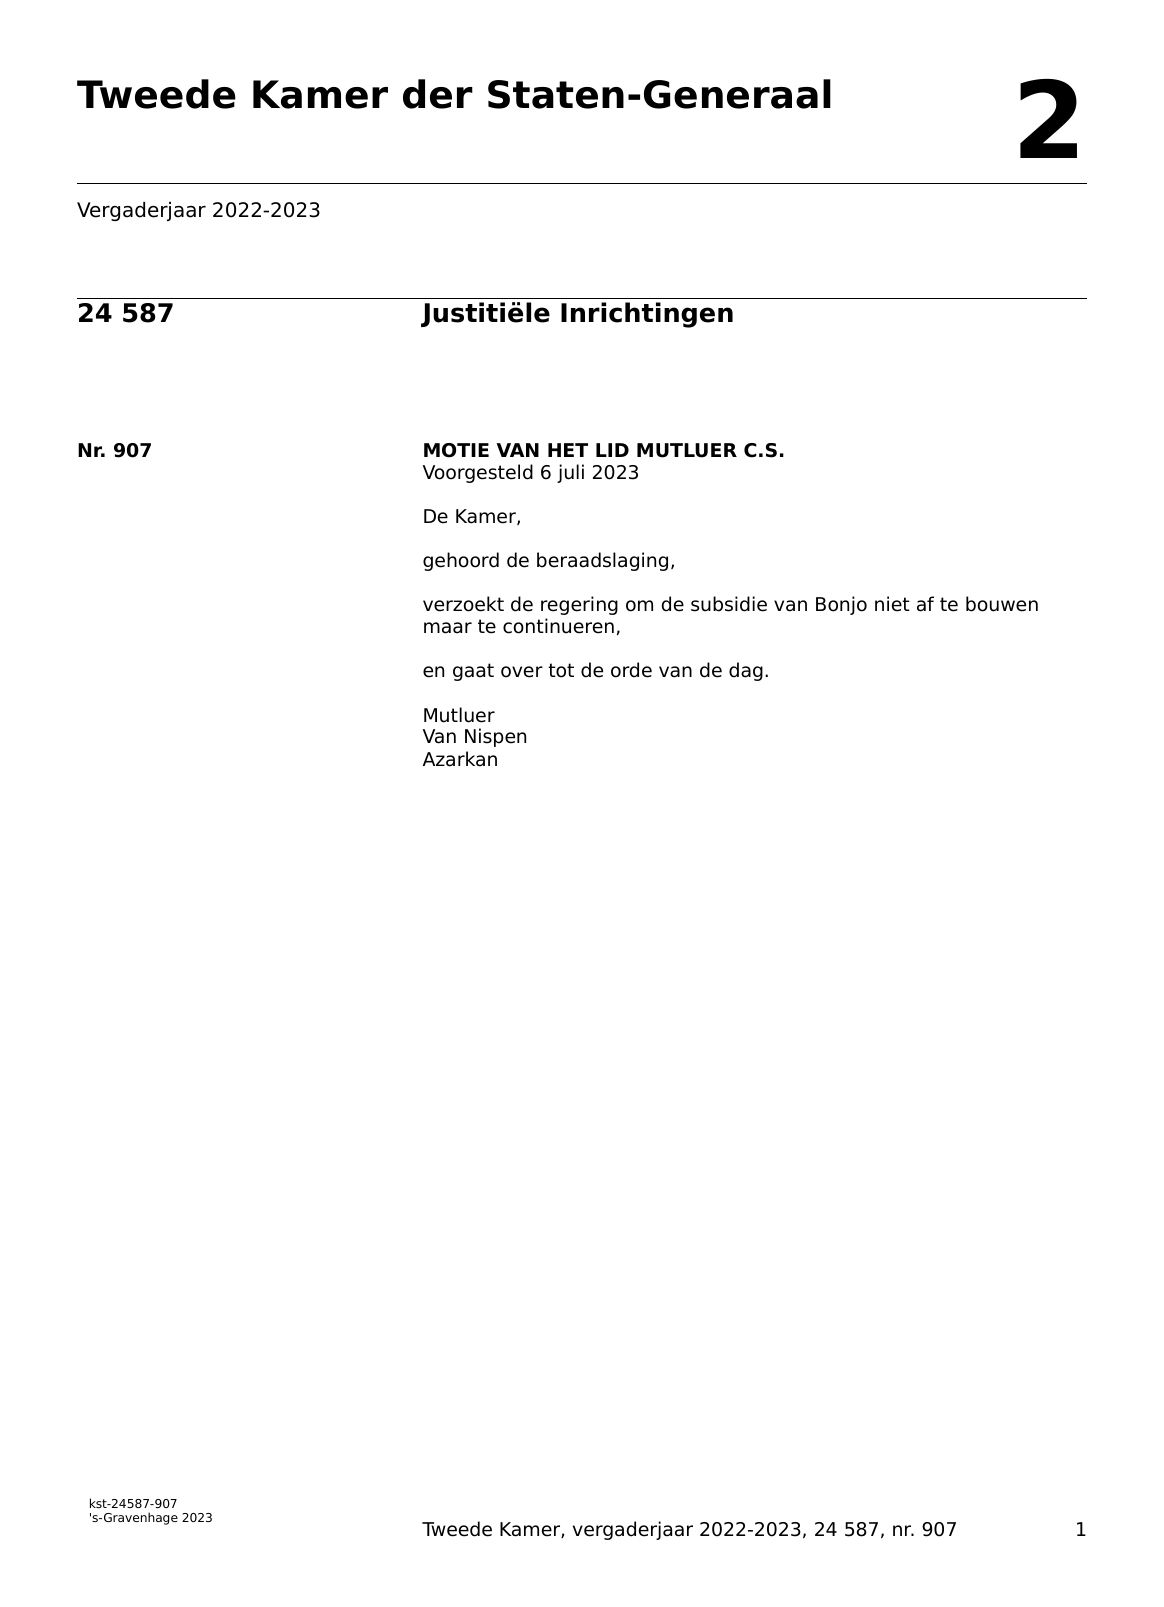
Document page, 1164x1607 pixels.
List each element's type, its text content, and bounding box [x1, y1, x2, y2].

table_cell Vergaderjaar 2022-2023 [77, 184, 1087, 298]
text Azarkan [422, 748, 1087, 770]
subtitle Nr. 907 MOTIE VAN HET LID MUTLUER C.S. [77, 440, 1087, 462]
text kst-24587-907 [88, 1497, 323, 1511]
subtitle 24 587 Justitiële Inrichtingen [77, 299, 1087, 329]
table_header Tweede Kamer der Staten-Generaal [77, 59, 886, 183]
text Mutluer [422, 704, 1087, 726]
text Voorgesteld 6 juli 2023 [422, 462, 1087, 484]
table_header 2 [886, 59, 1087, 183]
text gehoord de beraadslaging, [422, 550, 1087, 572]
text 's-Gravenhage 2023 [88, 1511, 323, 1525]
text en gaat over tot de orde van de dag. [422, 660, 1087, 682]
text verzoekt de regering om de subsidie van Bonjo niet af te bouwen maar te continueren, [422, 594, 1087, 638]
text De Kamer, [422, 506, 1087, 528]
text Van Nispen [422, 726, 1087, 748]
